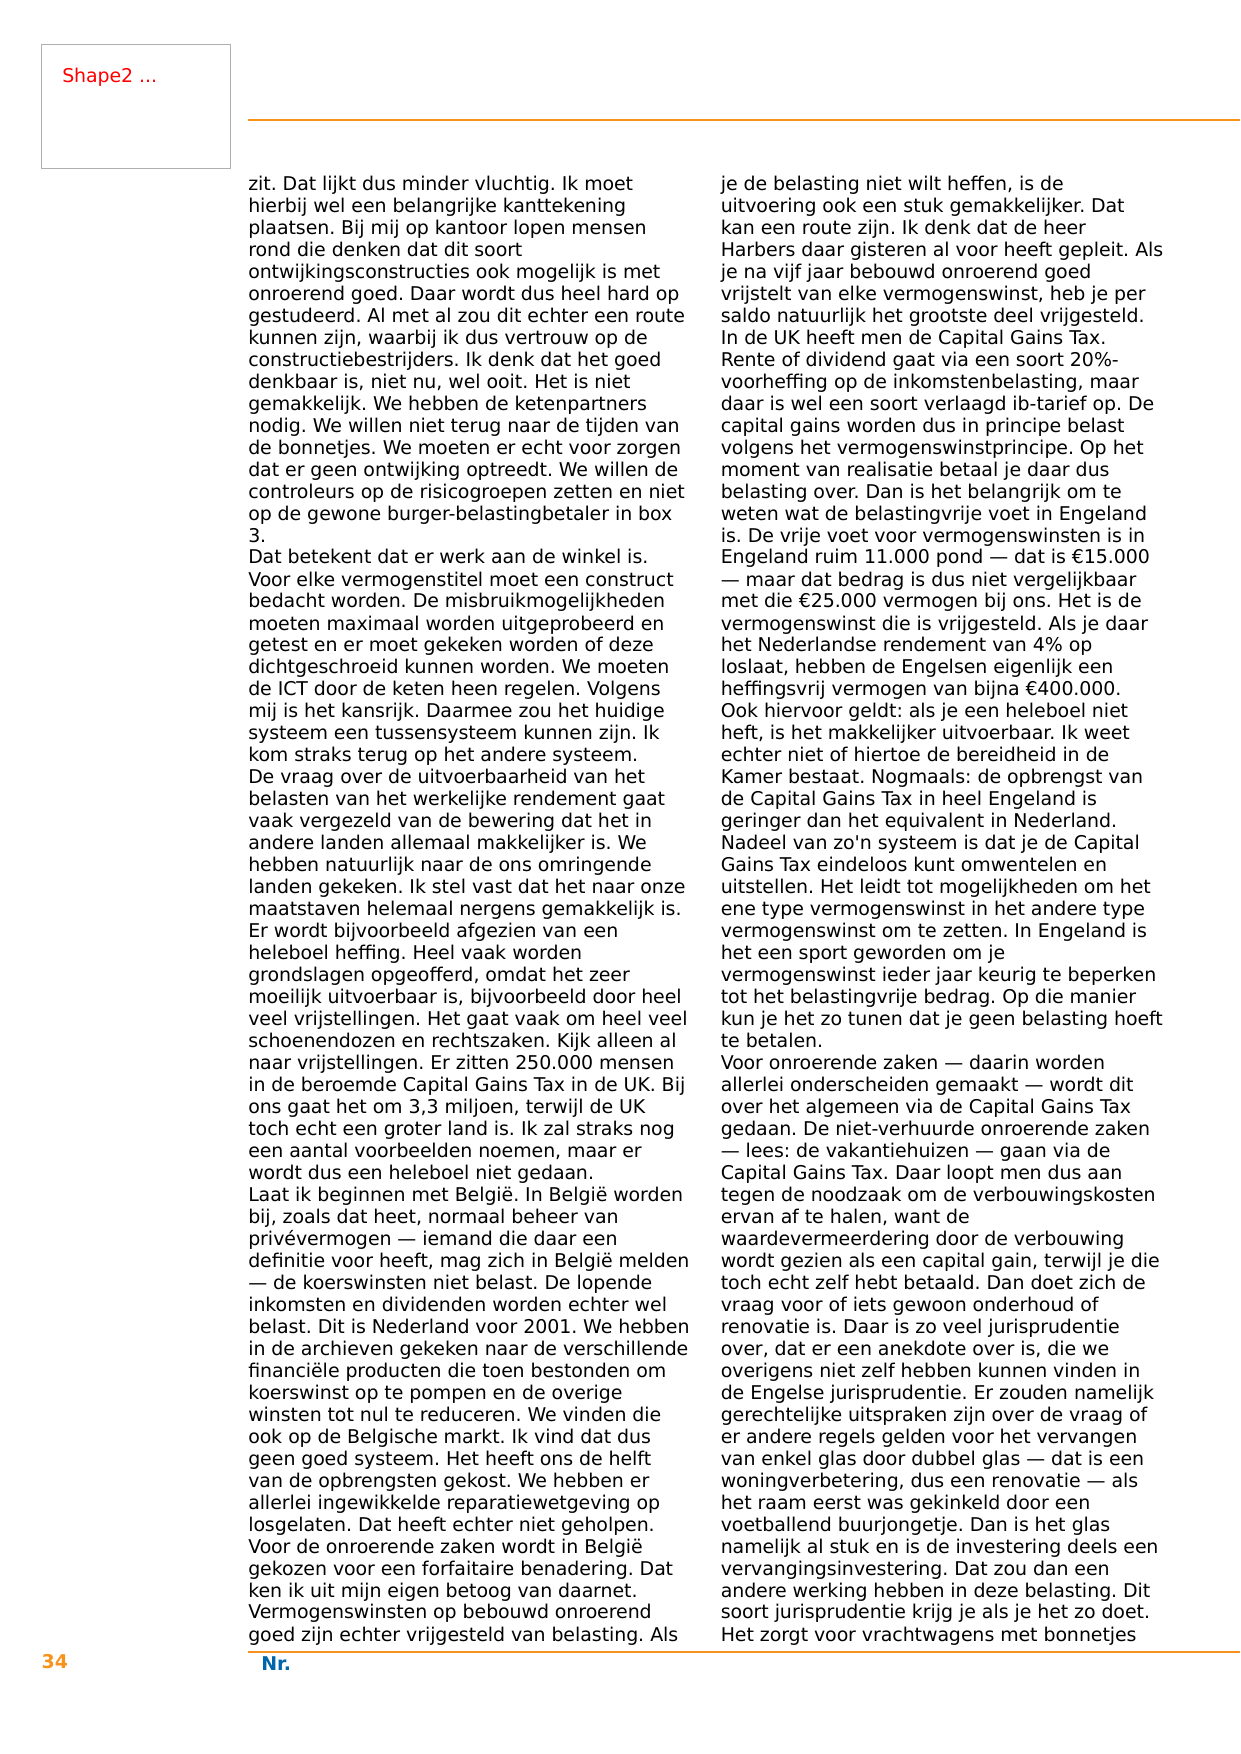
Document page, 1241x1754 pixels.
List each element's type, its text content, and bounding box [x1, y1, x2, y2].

text De vraag over de uitvoerbaarheid van het belasten van het werkelijke rendement gaat vaak vergezeld van de bewering dat het in andere landen allemaal makkelijker is. We hebben natuurlijk naar de ons omringende landen gekeken. Ik stel vast dat het naar onze maatstaven helemaal nergens gemakkelijk is. Er wordt bijvoorbeeld afgezien van een heleboel heffing. Heel vaak worden grondslagen opgeofferd, omdat het zeer moeilijk uitvoerbaar is, bijvoorbeeld door heel veel vrijstellingen. Het gaat vaak om heel veel schoenendozen en rechtszaken. Kijk alleen al naar vrijstellingen. Er zitten 250.000 mensen in de beroemde Capital Gains Tax in de UK. Bij ons gaat het om 3,3 miljoen, terwijl de UK toch echt een groter land is. Ik zal straks nog een aantal voorbeelden noemen, maar er wordt dus een heleboel niet gedaan. [248, 766, 691, 1184]
text zit. Dat lijkt dus minder vluchtig. Ik moet hierbij wel een belangrijke kanttekening plaatsen. Bij mij op kantoor lopen mensen rond die denken dat dit soort ontwijkingsconstructies ook mogelijk is met onroerend goed. Daar wordt dus heel hard op gestudeerd. Al met al zou dit echter een route kunnen zijn, waarbij ik dus vertrouw op de constructiebestrijders. Ik denk dat het goed denkbaar is, niet nu, wel ooit. Het is niet gemakkelijk. We hebben de ketenpartners nodig. We willen niet terug naar de tijden van de bonnetjes. We moeten er echt voor zorgen dat er geen ontwijking optreedt. We willen de controleurs op de risicogroepen zetten en niet op de gewone burger-belastingbetaler in box 3. [248, 173, 691, 546]
text Voor onroerende zaken — daarin worden allerlei onderscheiden gemaakt — wordt dit over het algemeen via de Capital Gains Tax gedaan. De niet-verhuurde onroerende zaken — lees: de vakantiehuizen — gaan via de Capital Gains Tax. Daar loopt men dus aan tegen de noodzaak om de verbouwingskosten ervan af te halen, want de waardevermeerdering door de verbouwing wordt gezien als een capital gain, terwijl je die toch echt zelf hebt betaald. Dan doet zich de vraag voor of iets gewoon onderhoud of renovatie is. Daar is zo veel jurisprudentie over, dat er een anekdote over is, die we overigens niet zelf hebben kunnen vinden in de Engelse jurisprudentie. Er zouden namelijk gerechtelijke uitspraken zijn over de vraag of er andere regels gelden voor het vervangen van enkel glas door dubbel glas — dat is een woningverbetering, dus een renovatie — als het raam eerst was gekinkeld door een voetballend buurjongetje. Dan is het glas namelijk al stuk en is de investering deels een vervangingsinvestering. Dat zou dan een andere werking hebben in deze belasting. Dit soort jurisprudentie krijg je als je het zo doet. Het zorgt voor vrachtwagens met bonnetjes [721, 1052, 1163, 1645]
text Laat ik beginnen met België. In België worden bij, zoals dat heet, normaal beheer van privévermogen — iemand die daar een definitie voor heeft, mag zich in België melden — de koerswinsten niet belast. De lopende inkomsten en dividenden worden echter wel belast. Dit is Nederland voor 2001. We hebben in de archieven gekeken naar de verschillende financiële producten die toen bestonden om koerswinst op te pompen en de overige winsten tot nul te reduceren. We vinden die ook op de Belgische markt. Ik vind dat dus geen goed systeem. Het heeft ons de helft van de opbrengsten gekost. We hebben er allerlei ingewikkelde reparatiewetgeving op losgelaten. Dat heeft echter niet geholpen. [248, 1184, 691, 1536]
text Dat betekent dat er werk aan de winkel is. Voor elke vermogenstitel moet een construct bedacht worden. De misbruikmogelijkheden moeten maximaal worden uitgeprobeerd en getest en er moet gekeken worden of deze dichtgeschroeid kunnen worden. We moeten de ICT door de keten heen regelen. Volgens mij is het kansrijk. Daarmee zou het huidige systeem een tussensysteem kunnen zijn. Ik kom straks terug op het andere systeem. [248, 546, 691, 766]
text Nadeel van zo'n systeem is dat je de Capital Gains Tax eindeloos kunt omwentelen en uitstellen. Het leidt tot mogelijkheden om het ene type vermogenswinst in het andere type vermogenswinst om te zetten. In Engeland is het een sport geworden om je vermogenswinst ieder jaar keurig te beperken tot het belastingvrije bedrag. Op die manier kun je het zo tunen dat je geen belasting hoeft te betalen. [721, 832, 1163, 1052]
text Voor de onroerende zaken wordt in België gekozen voor een forfaitaire benadering. Dat ken ik uit mijn eigen betoog van daarnet. Vermogenswinsten op bebouwd onroerend goed zijn echter vrijgesteld van belasting. Als [248, 1536, 691, 1645]
text In de UK heeft men de Capital Gains Tax. Rente of dividend gaat via een soort 20%-voorheffing op de inkomstenbelasting, maar daar is wel een soort verlaagd ib-tarief op. De capital gains worden dus in principe belast volgens het vermogenswinstprincipe. Op het moment van realisatie betaal je daar dus belasting over. Dan is het belangrijk om te weten wat de belastingvrije voet in Engeland is. De vrije voet voor vermogenswinsten is in Engeland ruim 11.000 pond — dat is €15.000 — maar dat bedrag is dus niet vergelijkbaar met die €25.000 vermogen bij ons. Het is de vermogenswinst die is vrijgesteld. Als je daar het Nederlandse rendement van 4% op loslaat, hebben de Engelsen eigenlijk een heffingsvrij vermogen van bijna €400.000. Ook hiervoor geldt: als je een heleboel niet heft, is het makkelijker uitvoerbaar. Ik weet echter niet of hiertoe de bereidheid in de Kamer bestaat. Nogmaals: de opbrengst van de Capital Gains Tax in heel Engeland is geringer dan het equivalent in Nederland. [721, 327, 1163, 832]
text je de belasting niet wilt heffen, is de uitvoering ook een stuk gemakkelijker. Dat kan een route zijn. Ik denk dat de heer Harbers daar gisteren al voor heeft gepleit. Als je na vijf jaar bebouwd onroerend goed vrijstelt van elke vermogenswinst, heb je per saldo natuurlijk het grootste deel vrijgesteld. [721, 173, 1163, 327]
